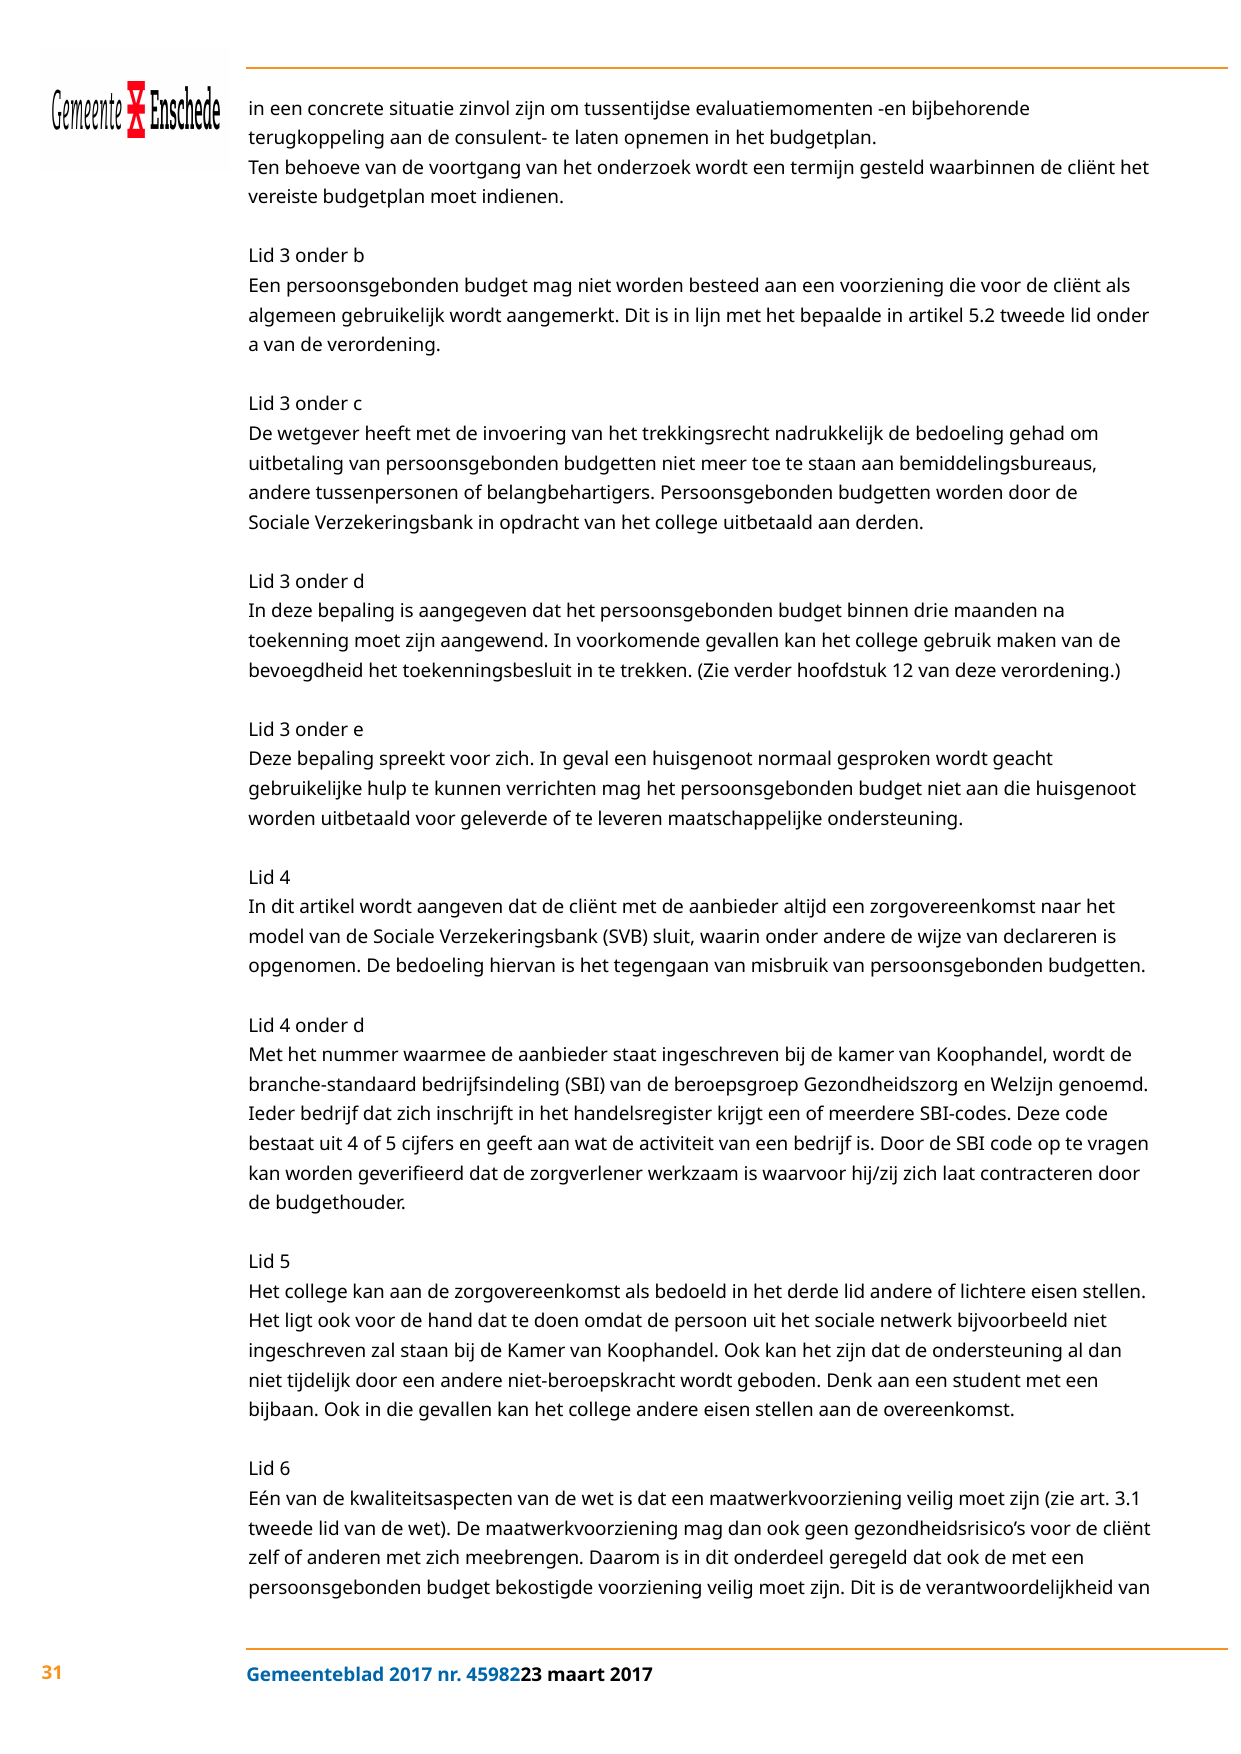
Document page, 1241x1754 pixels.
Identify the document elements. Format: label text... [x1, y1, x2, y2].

text In deze bepaling is aangegeven dat het persoonsgebonden budget binnen drie maanden na toekenning moet zijn aangewend. In voorkomende gevallen kan het college gebruik maken van de bevoegdheid het toekenningsbesluit in te trekken. (Zie verder hoofdstuk 12 van deze verordening.) [248, 598, 1152, 683]
text Het college kan aan de zorgovereenkomst als bedoeld in het derde lid andere of lichtere eisen stellen. Het ligt ook voor de hand dat te doen omdat de persoon uit het sociale netwerk bijvoorbeeld niet ingeschreven zal staan bij de Kamer van Koophandel. Ook kan het zijn dat de ondersteuning al dan niet tijdelijk door een andere niet-beroepskracht wordt geboden. Denk aan een student met een bijbaan. Ook in die gevallen kan het college andere eisen stellen aan de overeenkomst. [248, 1278, 1152, 1422]
text De wetgever heeft met de invoering van het trekkingsrecht nadrukkelijk de bedoeling gehad om uitbetaling van persoonsgebonden budgetten niet meer toe te staan aan bemiddelingsbureaus, andere tussenpersonen of belangbehartigers. Persoonsgebonden budgetten worden door de [248, 420, 1152, 505]
text Lid 6 [248, 1456, 1152, 1481]
text Met het nummer waarmee de aanbieder staat ingeschreven bij de kamer van Koophandel, wordt de branche-standaard bedrijfsindeling (SBI) van de beroepsgroep Gezondheidszorg en Welzijn genoemd. Ieder bedrijf dat zich inschrijft in het handelsregister krijgt een of meerdere SBI-codes. Deze code bestaat uit 4 of 5 cijfers en geeft aan wat de activiteit van een bedrijf is. Door de SBI code op te vragen kan worden geverifieerd dat de zorgverlener werkzaam is waarvoor hij/zij zich laat contracteren door de budgethouder. [248, 1041, 1152, 1215]
text Lid 4 [248, 864, 1152, 890]
text Een persoonsgebonden budget mag niet worden besteed aan een voorziening die voor de cliënt als algemeen gebruikelijk wordt aangemerkt. Dit is in lijn met het bepaalde in artikel 5.2 tweede lid onder a van de verordening. [248, 272, 1152, 357]
text Lid 3 onder d [248, 568, 1152, 594]
text Lid 3 onder e [248, 716, 1152, 742]
text in een concrete situatie zinvol zijn om tussentijdse evaluatiemomenten -en bijbehorende terugkoppeling aan de consulent- te laten opnemen in het budgetplan. [248, 95, 1152, 150]
text Ten behoeve van de voortgang van het onderzoek wordt een termijn gesteld waarbinnen de cliënt het vereiste budgetplan moet indienen. [248, 154, 1152, 209]
text Eén van de kwaliteitsaspecten van de wet is dat een maatwerkvoorziening veilig moet zijn (zie art. 3.1 tweede lid van de wet). De maatwerkvoorziening mag dan ook geen gezondheidsrisico’s voor de cliënt zelf of anderen met zich meebrengen. Daarom is in dit onderdeel geregeld dat ook de met een persoonsgebonden budget bekostigde voorziening veilig moet zijn. Dit is de verantwoordelijkheid van [248, 1485, 1152, 1600]
text Lid 3 onder c [248, 391, 1152, 416]
picture [41, 47, 231, 172]
text Lid 3 onder b [248, 243, 1152, 268]
text Deze bepaling spreekt voor zich. In geval een huisgenoot normaal gesproken wordt geacht gebruikelijke hulp te kunnen verrichten mag het persoonsgebonden budget niet aan die huisgenoot worden uitbetaald voor geleverde of te leveren maatschappelijke ondersteuning. [248, 746, 1152, 831]
text Sociale Verzekeringsbank in opdracht van het college uitbetaald aan derden. [248, 509, 1152, 535]
text Lid 4 onder d [248, 1012, 1152, 1038]
text Lid 5 [248, 1248, 1152, 1274]
text In dit artikel wordt aangeven dat de cliënt met de aanbieder altijd een zorgovereenkomst naar het model van de Sociale Verzekeringsbank (SVB) sluit, waarin onder andere de wijze van declareren is opgenomen. De bedoeling hiervan is het tegengaan van misbruik van persoonsgebonden budgetten. [248, 893, 1152, 978]
